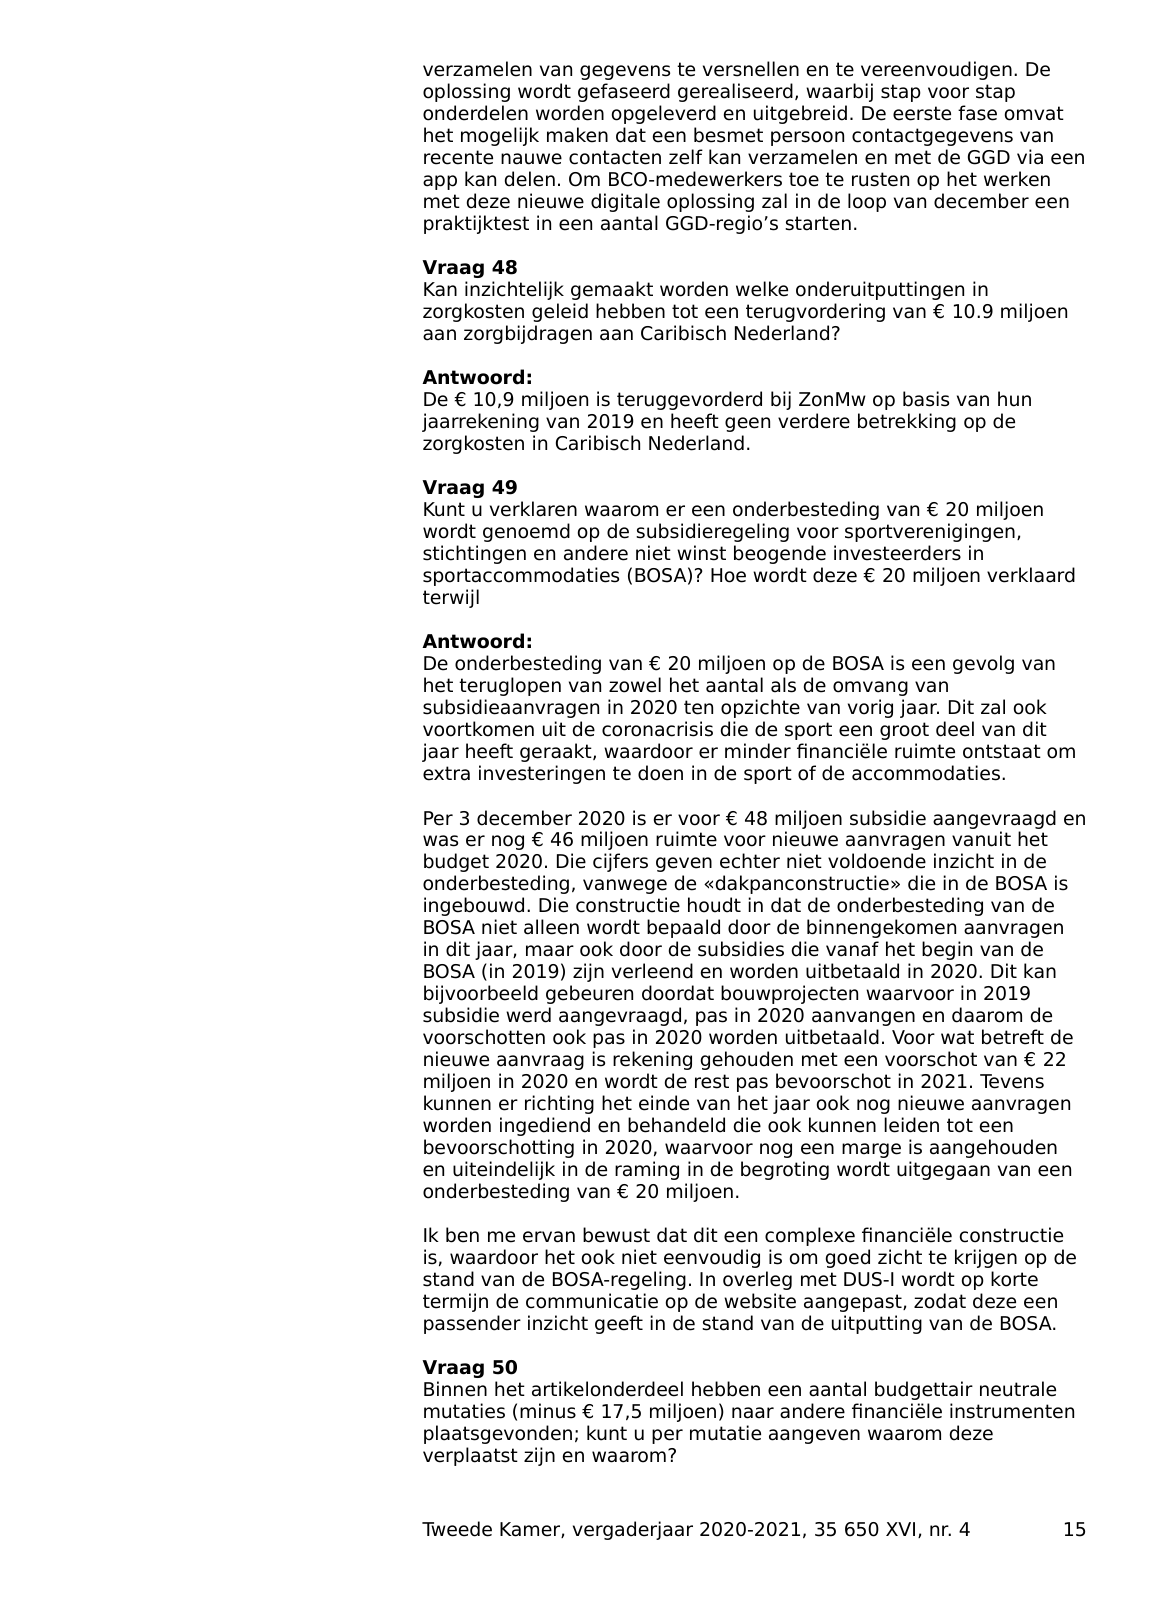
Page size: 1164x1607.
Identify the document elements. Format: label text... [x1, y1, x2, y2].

text De onderbesteding van € 20 miljoen op de BOSA is een gevolg van het teruglopen van zowel het aantal als de omvang van subsidieaanvragen in 2020 ten opzichte van vorig jaar. Dit zal ook voortkomen uit de coronacrisis die de sport een groot deel van dit jaar heeft geraakt, waardoor er minder financiële ruimte ontstaat om extra investeringen te doen in de sport of de accommodaties. [422, 653, 1087, 785]
text Binnen het artikelonderdeel hebben een aantal budgettair neutrale mutaties (minus € 17,5 miljoen) naar andere financiële instrumenten plaatsgevonden; kunt u per mutatie aangeven waarom deze verplaatst zijn en waarom? [422, 1379, 1087, 1467]
text Vraag 49 [422, 477, 1087, 499]
text Per 3 december 2020 is er voor € 48 miljoen subsidie aangevraagd en was er nog € 46 miljoen ruimte voor nieuwe aanvragen vanuit het budget 2020. Die cijfers geven echter niet voldoende inzicht in de onderbesteding, vanwege de «dakpanconstructie» die in de BOSA is ingebouwd. Die constructie houdt in dat de onderbesteding van de BOSA niet alleen wordt bepaald door de binnengekomen aanvragen in dit jaar, maar ook door de subsidies die vanaf het begin van de BOSA (in 2019) zijn verleend en worden uitbetaald in 2020. Dit kan bijvoorbeeld gebeuren doordat bouwprojecten waarvoor in 2019 subsidie werd aangevraagd, pas in 2020 aanvangen en daarom de voorschotten ook pas in 2020 worden uitbetaald. Voor wat betreft de nieuwe aanvraag is rekening gehouden met een voorschot van € 22 miljoen in 2020 en wordt de rest pas bevoorschot in 2021. Tevens kunnen er richting het einde van het jaar ook nog nieuwe aanvragen worden ingediend en behandeld die ook kunnen leiden tot een bevoorschotting in 2020, waarvoor nog een marge is aangehouden en uiteindelijk in de raming in de begroting wordt uitgegaan van een onderbesteding van € 20 miljoen. [422, 807, 1087, 1203]
text Kunt u verklaren waarom er een onderbesteding van € 20 miljoen wordt genoemd op de subsidieregeling voor sportverenigingen, stichtingen en andere niet winst beogende investeerders in sportaccommodaties (BOSA)? Hoe wordt deze € 20 miljoen verklaard terwijl [422, 499, 1087, 609]
text Ik ben me ervan bewust dat dit een complexe financiële constructie is, waardoor het ook niet eenvoudig is om goed zicht te krijgen op de stand van de BOSA-regeling. In overleg met DUS-I wordt op korte termijn de communicatie op de website aangepast, zodat deze een passender inzicht geeft in de stand van de uitputting van de BOSA. [422, 1225, 1087, 1335]
text Antwoord: [422, 367, 1087, 389]
text Kan inzichtelijk gemaakt worden welke onderuitputtingen in zorgkosten geleid hebben tot een terugvordering van € 10.9 miljoen aan zorgbijdragen aan Caribisch Nederland? [422, 279, 1087, 345]
text De € 10,9 miljoen is teruggevorderd bij ZonMw op basis van hun jaarrekening van 2019 en heeft geen verdere betrekking op de zorgkosten in Caribisch Nederland. [422, 389, 1087, 455]
text Vraag 48 [422, 257, 1087, 279]
text Vraag 50 [422, 1357, 1087, 1379]
text Antwoord: [422, 631, 1087, 653]
text verzamelen van gegevens te versnellen en te vereenvoudigen. De oplossing wordt gefaseerd gerealiseerd, waarbij stap voor stap onderdelen worden opgeleverd en uitgebreid. De eerste fase omvat het mogelijk maken dat een besmet persoon contactgegevens van recente nauwe contacten zelf kan verzamelen en met de GGD via een app kan delen. Om BCO-medewerkers toe te rusten op het werken met deze nieuwe digitale oplossing zal in de loop van december een praktijktest in een aantal GGD-regio’s starten. [422, 59, 1087, 235]
